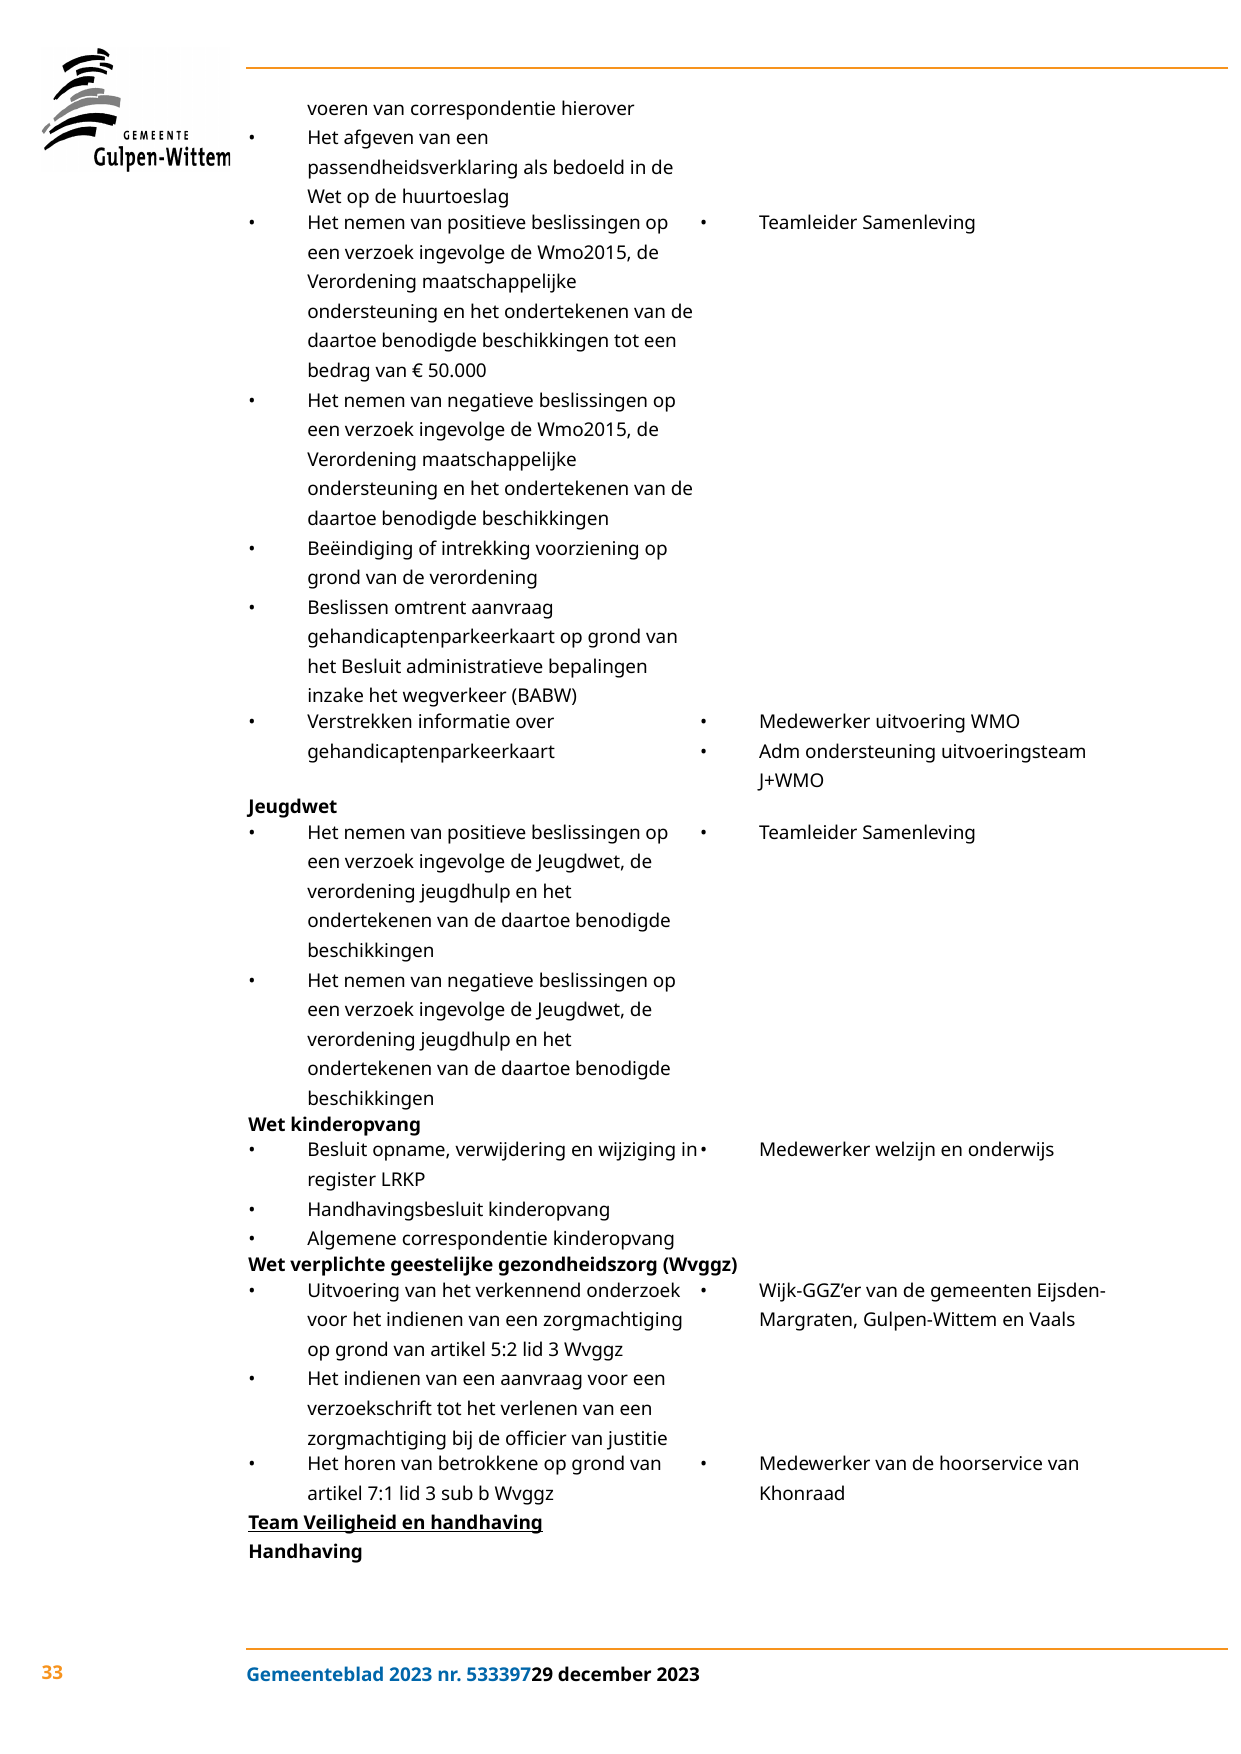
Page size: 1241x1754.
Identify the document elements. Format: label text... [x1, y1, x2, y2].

table_cell Medewerker uitvoering WMO Adm ondersteuning uitvoeringsteam J+WMO [700, 708, 1152, 793]
picture [41, 47, 231, 172]
table_cell Jeugdwet [248, 793, 700, 819]
table_cell Verstrekken informatie over gehandicaptenparkeerkaart [248, 708, 700, 793]
table_cell Uitvoering van het verkennend onderzoek voor het indienen van een zorgmachtiging op grond van artikel 5:2 lid 3 Wvggz Het indienen van een aanvraag voor een verzoekschrift tot het verlenen van een zorgmachtiging bij de officier van justitie [248, 1277, 700, 1451]
table_cell Teamleider Samenleving [700, 819, 1152, 1111]
table_cell Het horen van betrokkene op grond van artikel 7:1 lid 3 sub b Wvggz [248, 1451, 700, 1506]
text Team Veiligheid en handhaving [248, 1509, 1152, 1535]
table_cell [700, 1111, 1152, 1137]
table_cell Teamleider Samenleving [700, 209, 1152, 708]
table_cell Medewerker welzijn en onderwijs [700, 1137, 1152, 1251]
table_cell Het nemen van positieve beslissingen op een verzoek ingevolge de Jeugdwet, de verordening jeugdhulp en het ondertekenen van de daartoe benodigde beschikkingen Het nemen van negatieve beslissingen op een verzoek ingevolge de Jeugdwet, de verordening jeugdhulp en het ondertekenen van de daartoe benodigde beschikkingen [248, 819, 700, 1111]
table_cell [700, 793, 1152, 819]
table_cell Besluit opname, verwijdering en wijziging in register LRKP Handhavingsbesluit kinderopvang Algemene correspondentie kinderopvang [248, 1137, 700, 1251]
table_cell Medewerker van de hoorservice van Khonraad [700, 1451, 1152, 1506]
table_header Handhaving [248, 1539, 700, 1564]
table_cell voeren van correspondentie hierover Het afgeven van een passendheidsverklaring als bedoeld in de Wet op de huurtoeslag [248, 95, 700, 209]
table_cell Het nemen van positieve beslissingen op een verzoek ingevolge de Wmo2015, de Verordening maatschappelijke ondersteuning en het ondertekenen van de daartoe benodigde beschikkingen tot een bedrag van € 50.000 Het nemen van negatieve beslissingen op een verzoek ingevolge de Wmo2015, de Verordening maatschappelijke ondersteuning en het ondertekenen van de daartoe benodigde beschikkingen Beëindiging of intrekking voorziening op grond van de verordening Beslissen omtrent aanvraag gehandicaptenparkeerkaart op grond van het Besluit administratieve bepalingen inzake het wegverkeer (BABW) [248, 209, 700, 708]
table_cell Wet kinderopvang [248, 1111, 700, 1137]
table_cell [700, 95, 1152, 209]
table_cell Wet verplichte geestelijke gezondheidszorg (Wvggz) [248, 1251, 1152, 1277]
table_header [700, 1539, 1152, 1564]
table_cell Wijk-GGZ’er van de gemeenten Eijsden-Margraten, Gulpen-Wittem en Vaals [700, 1277, 1152, 1451]
